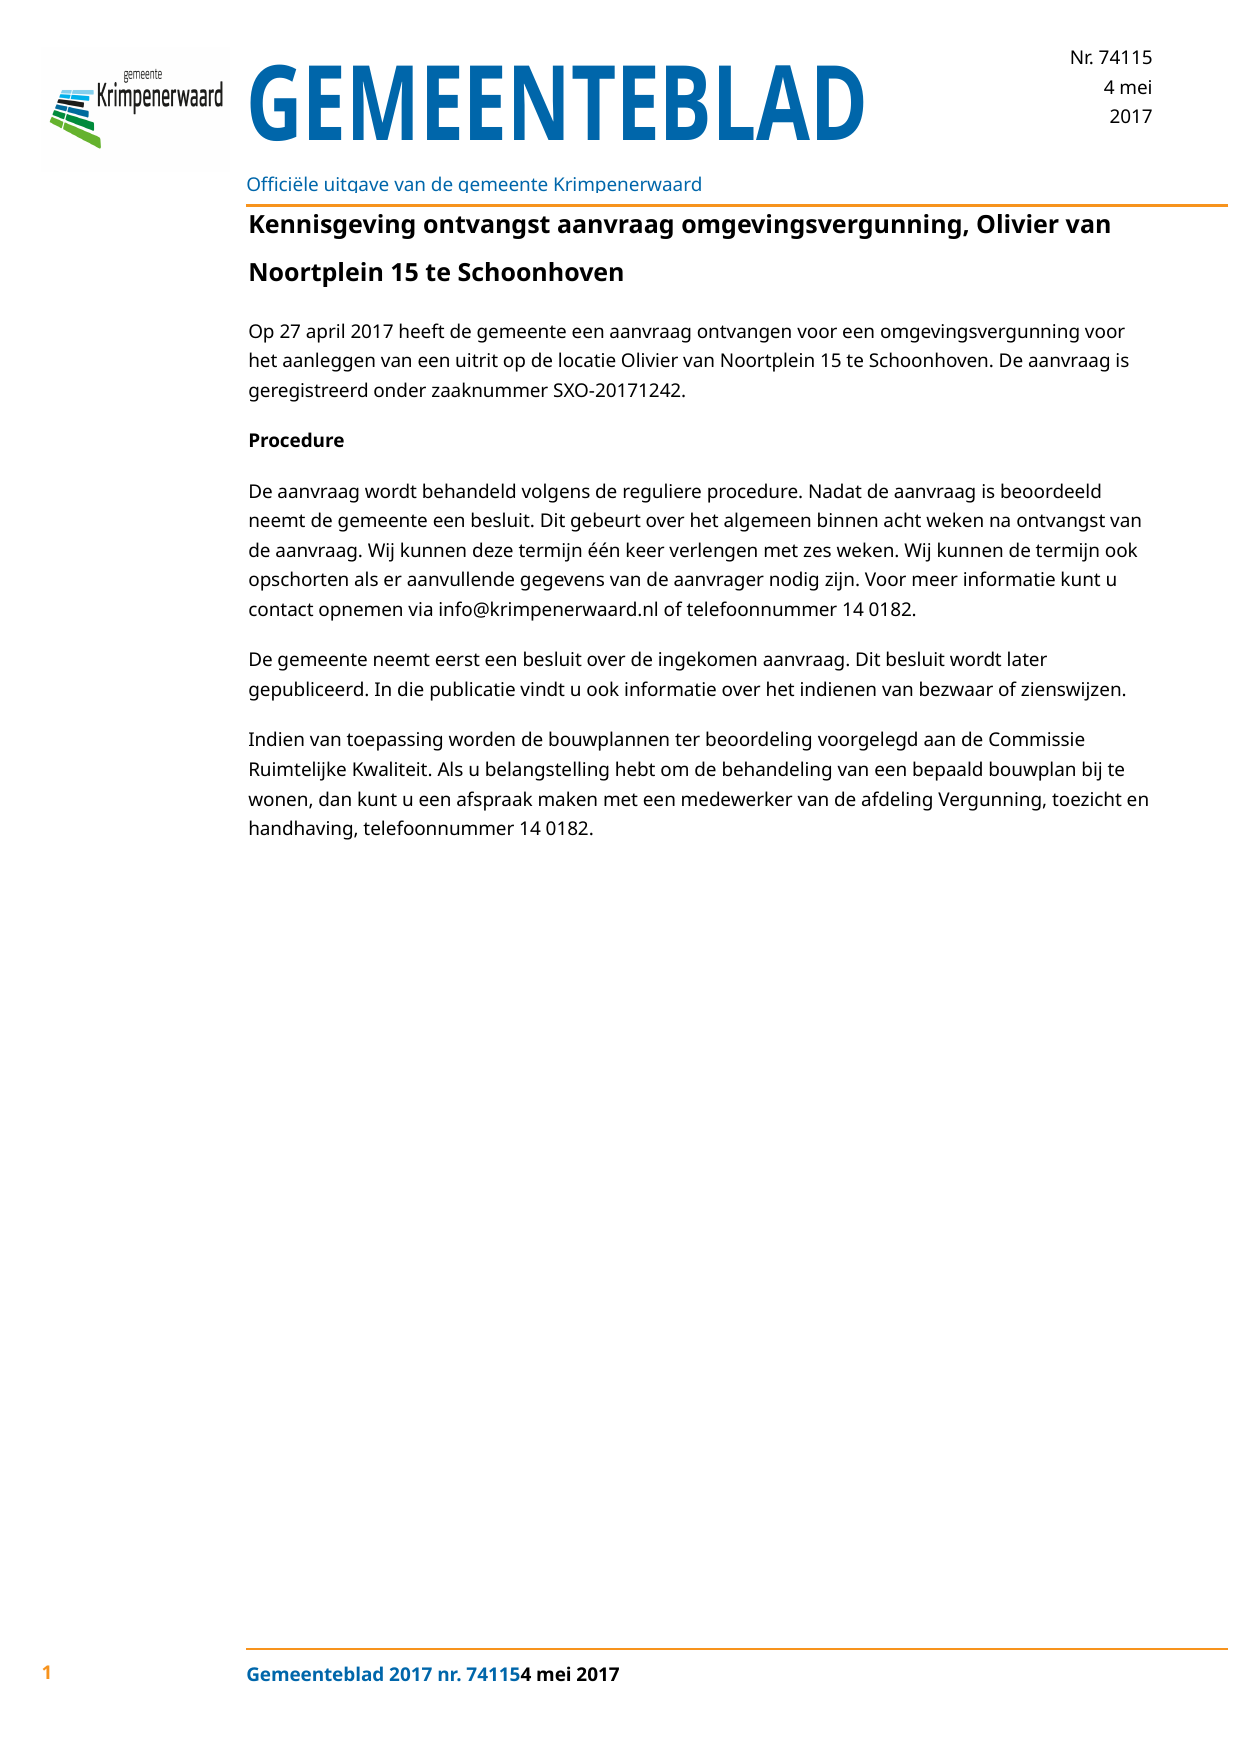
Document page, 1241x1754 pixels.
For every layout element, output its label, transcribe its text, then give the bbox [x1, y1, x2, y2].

text Op 27 april 2017 heeft de gemeente een aanvraag ontvangen voor een omgevingsvergunning voor het aanleggen van een uitrit op de locatie Olivier van Noortplein 15 te Schoonhoven. De aanvraag is geregistreerd onder zaaknummer SXO-20171242. [248, 318, 1152, 403]
text De gemeente neemt eerst een besluit over de ingekomen aanvraag. Dit besluit wordt later gepubliceerd. In die publicatie vindt u ook informatie over het indienen van bezwaar of zienswijzen. [248, 647, 1152, 702]
text Kennisgeving ontvangst aanvraag omgevingsvergunning, Olivier van Noortplein 15 te Schoonhoven [248, 207, 1152, 288]
text Procedure [248, 427, 1152, 453]
text Indien van toepassing worden de bouwplannen ter beoordeling voorgelegd aan de Commissie Ruimtelijke Kwaliteit. Als u belangstelling hebt om de behandeling van een bepaald bouwplan bij te wonen, dan kunt u een afspraak maken met een medewerker van de afdeling Vergunning, toezicht en handhaving, telefoonnummer 14 0182. [248, 727, 1152, 841]
text De aanvraag wordt behandeld volgens de reguliere procedure. Nadat de aanvraag is beoordeeld neemt de gemeente een besluit. Dit gebeurt over het algemeen binnen acht weken na ontvangst van de aanvraag. Wij kunnen deze termijn één keer verlengen met zes weken. Wij kunnen de termijn ook opschorten als er aanvullende gegevens van de aanvrager nodig zijn. Voor meer informatie kunt u contact opnemen via info@krimpenerwaard.nl of telefoonnummer 14 0182. [248, 478, 1152, 622]
picture [41, 47, 231, 172]
